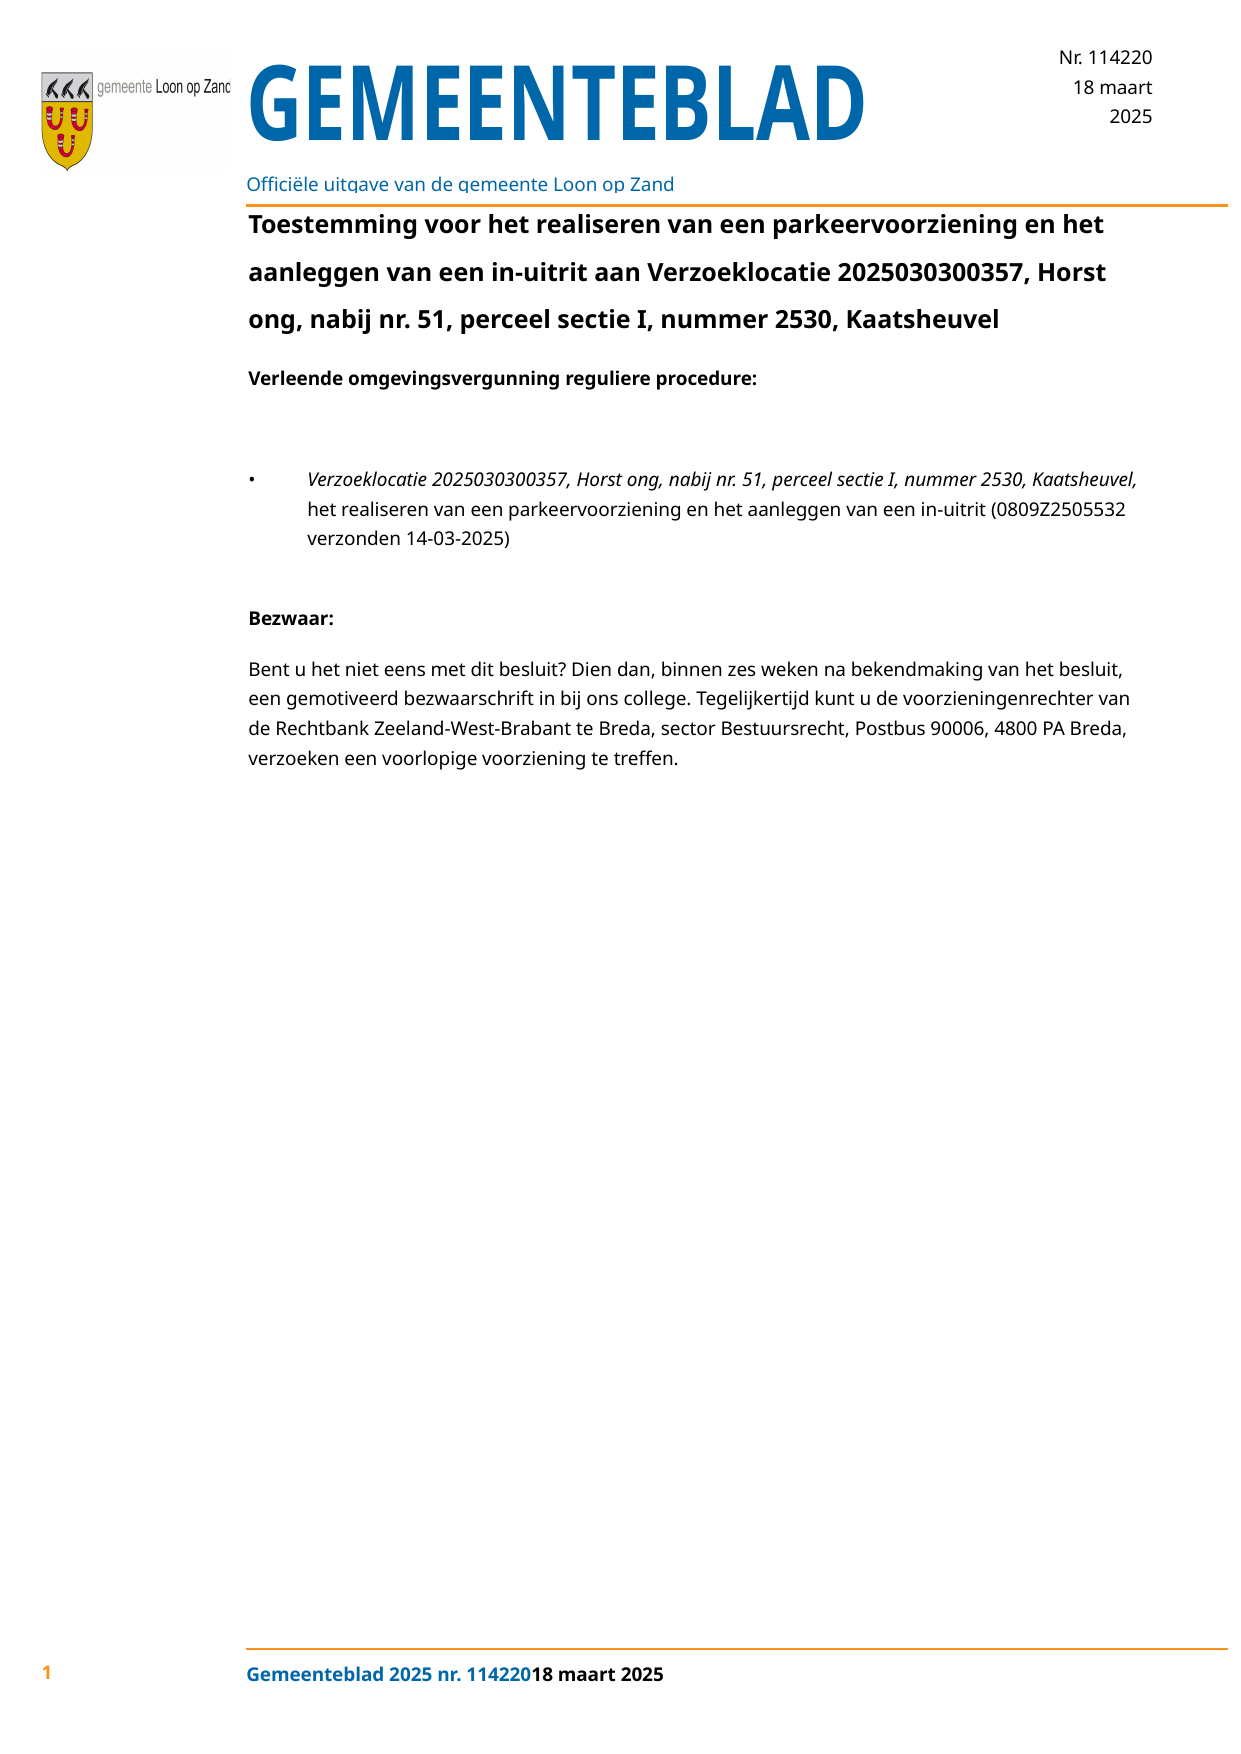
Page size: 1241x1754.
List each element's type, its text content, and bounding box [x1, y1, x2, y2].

picture [41, 47, 231, 172]
text Bent u het niet eens met dit besluit? Dien dan, binnen zes weken na bekendmaking van het besluit, een gemotiveerd bezwaarschrift in bij ons college. Tegelijkertijd kunt u de voorzieningenrechter van de Rechtbank Zeeland-West-Brabant te Breda, sector Bestuursrecht, Postbus 90006, 4800 PA Breda, verzoeken een voorlopige voorziening te treffen. [248, 656, 1152, 770]
text Bezwaar: [248, 606, 1152, 631]
text Toestemming voor het realiseren van een parkeervoorziening en het aanleggen van een in-uitrit aan Verzoeklocatie 2025030300357, Horst ong, nabij nr. 51, perceel sectie I, nummer 2530, Kaatsheuvel [248, 207, 1152, 336]
text Verleende omgevingsvergunning reguliere procedure: [248, 366, 1152, 391]
list Verzoeklocatie 2025030300357, Horst ong, nabij nr. 51, perceel sectie I, nummer 2530, Kaatsheuvel, het realiseren van een parkeervoorziening en het aanleggen van een in-uitrit (0809Z2505532 verzonden 14-03-2025) [248, 466, 1152, 551]
